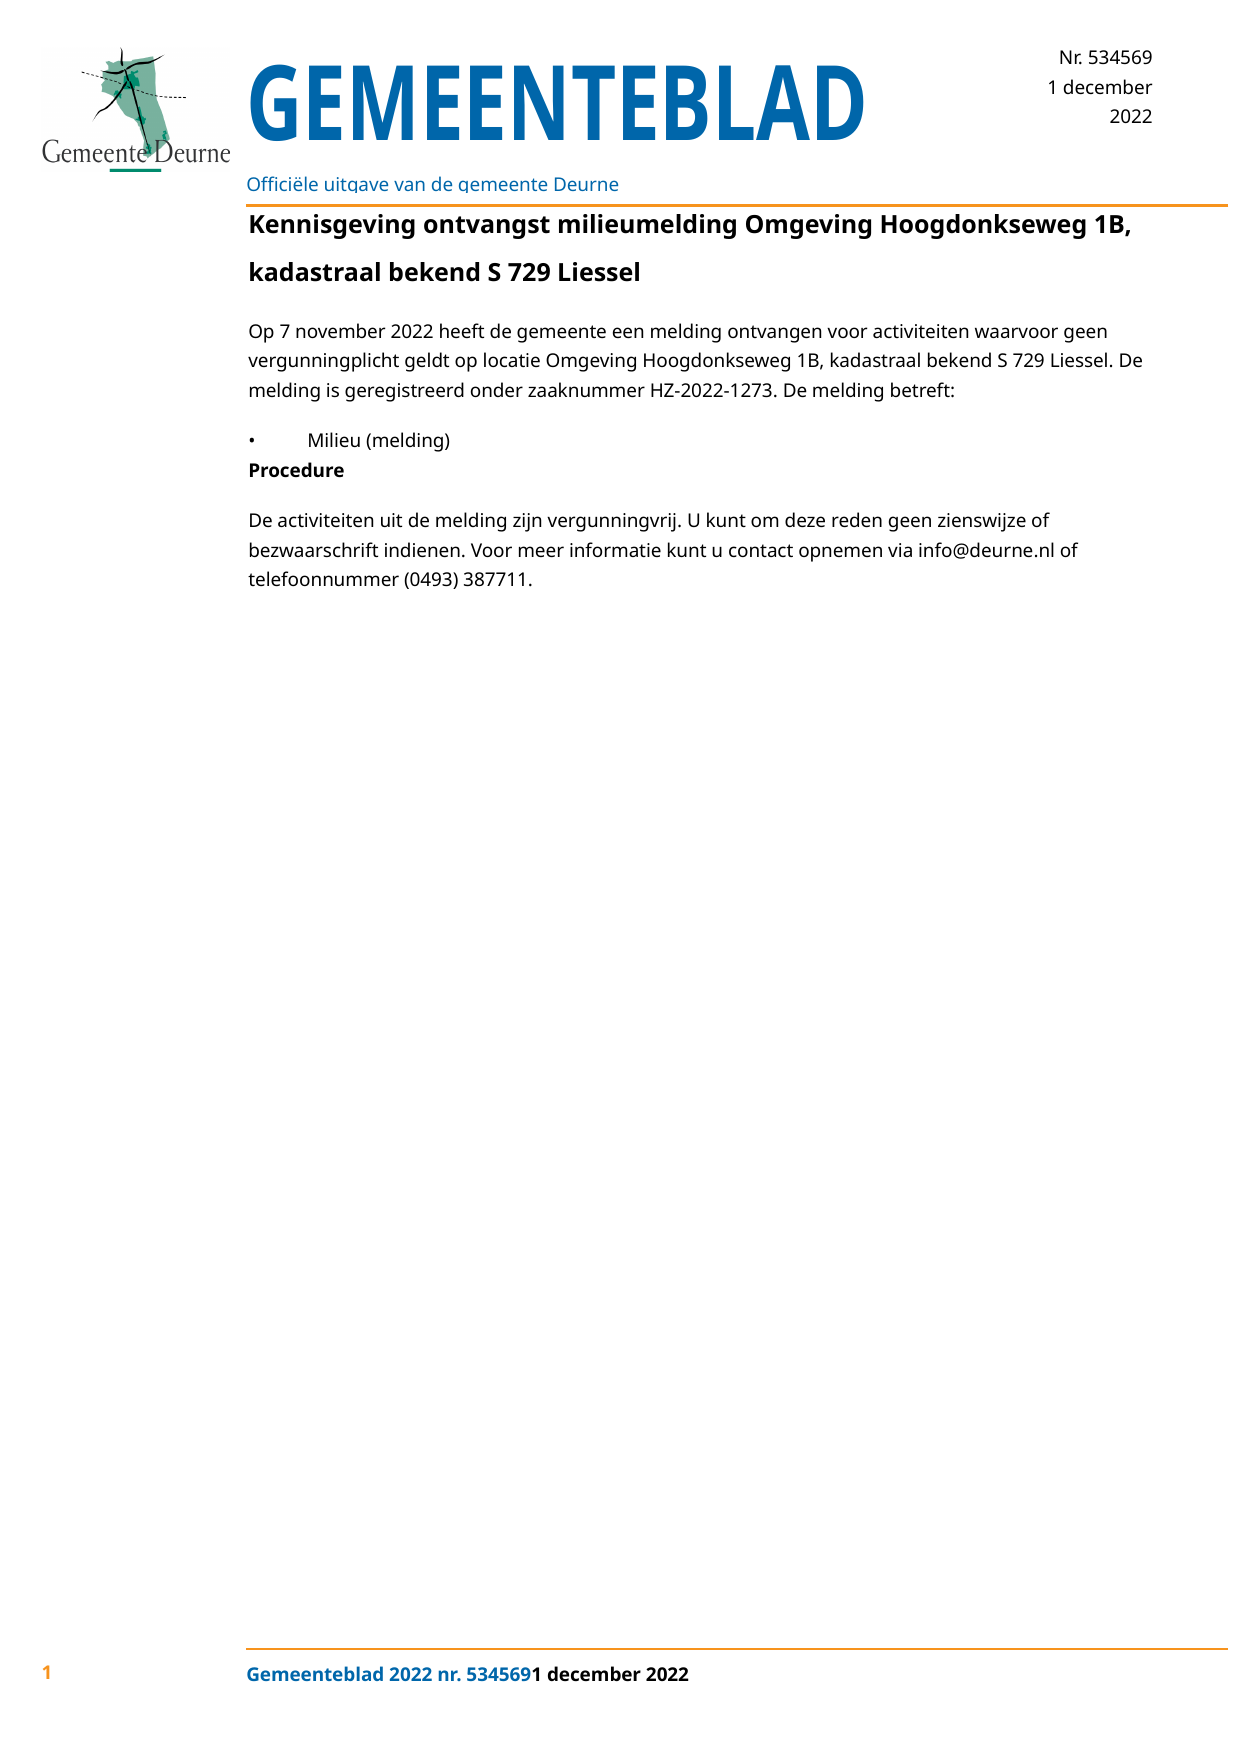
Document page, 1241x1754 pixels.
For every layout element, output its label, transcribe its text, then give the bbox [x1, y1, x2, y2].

picture [41, 47, 231, 172]
text Op 7 november 2022 heeft de gemeente een melding ontvangen voor activiteiten waarvoor geen vergunningplicht geldt op locatie Omgeving Hoogdonkseweg 1B, kadastraal bekend S 729 Liessel. De melding is geregistreerd onder zaaknummer HZ-2022-1273. De melding betreft: [248, 318, 1152, 403]
text De activiteiten uit de melding zijn vergunningvrij. U kunt om deze reden geen zienswijze of bezwaarschrift indienen. Voor meer informatie kunt u contact opnemen via info@deurne.nl of telefoonnummer (0493) 387711. [248, 507, 1152, 592]
text Procedure [248, 457, 1152, 483]
list Milieu (melding) [248, 427, 1152, 453]
text Kennisgeving ontvangst milieumelding Omgeving Hoogdonkseweg 1B, kadastraal bekend S 729 Liessel [248, 207, 1152, 288]
